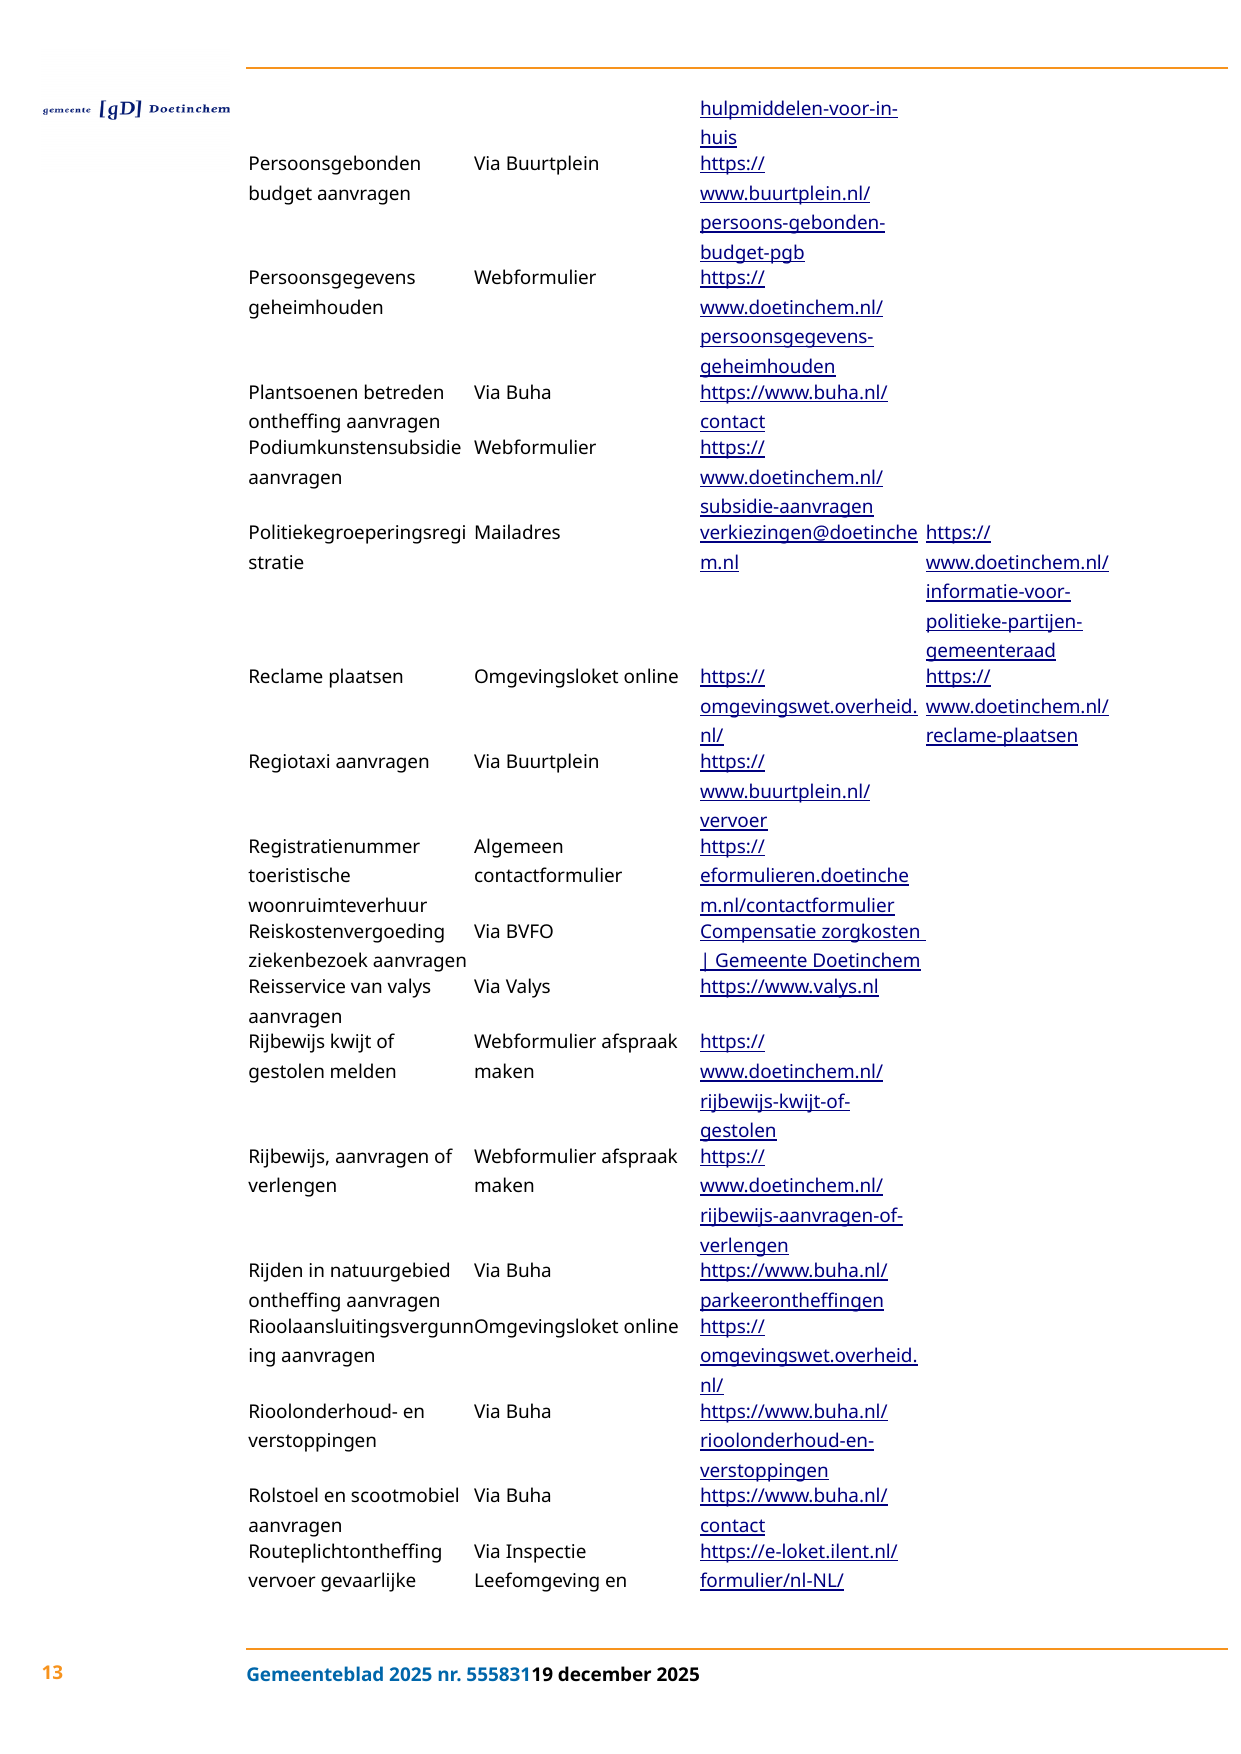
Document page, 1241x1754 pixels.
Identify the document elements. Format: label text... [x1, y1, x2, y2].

table_cell Politiekegroeperingsregistratie [248, 519, 474, 663]
table_cell Via Buurtplein [474, 150, 700, 264]
table_cell [926, 918, 1152, 973]
table_cell Omgevingsloket online [474, 1313, 700, 1398]
table_cell [926, 1483, 1152, 1538]
table_cell Webformulier [474, 265, 700, 379]
table_cell Podiumkunstensubsidie aanvragen [248, 434, 474, 519]
table_cell Omgevingsloket online [474, 663, 700, 748]
table_cell [926, 150, 1152, 264]
table_cell Reiskostenvergoeding ziekenbezoek aanvragen [248, 918, 474, 973]
table_cell [926, 1143, 1152, 1258]
table_cell https://www.doetinchem.nl/informatie-voor-politieke-partijen-gemeenteraad [926, 519, 1152, 663]
table_cell [926, 1538, 1152, 1593]
table_cell [926, 95, 1152, 150]
table_cell [926, 973, 1152, 1029]
table_cell Reisservice van valys aanvragen [248, 973, 474, 1029]
picture [41, 47, 231, 172]
table_cell Mailadres [474, 519, 700, 663]
table_cell hulpmiddelen-voor-in-huis [700, 95, 926, 150]
table_cell [926, 379, 1152, 434]
table_cell [926, 265, 1152, 379]
table_cell Webformulier afspraak maken [474, 1143, 700, 1258]
table_cell verkiezingen@doetinchem.nl [700, 519, 926, 663]
table_cell [926, 1398, 1152, 1483]
table_cell https://www.buha.nl/rioolonderhoud-en-verstoppingen [700, 1398, 926, 1483]
table_cell [926, 1029, 1152, 1143]
table_cell Webformulier afspraak maken [474, 1029, 700, 1143]
table_cell https://www.buurtplein.nl/persoons-gebonden-budget-pgb [700, 150, 926, 264]
table_cell https://e-loket.ilent.nl/formulier/nl-NL/ [700, 1538, 926, 1593]
table_cell https://www.doetinchem.nl/subsidie-aanvragen [700, 434, 926, 519]
table_cell Via BVFO [474, 918, 700, 973]
table_cell [926, 833, 1152, 918]
table_cell Registratienummer toeristische woonruimteverhuur [248, 833, 474, 918]
table_cell [248, 95, 474, 150]
table_cell Regiotaxi aanvragen [248, 748, 474, 833]
table_cell Via Buurtplein [474, 748, 700, 833]
table_cell https://www.buha.nl/contact [700, 379, 926, 434]
table_cell Rijbewijs kwijt of gestolen melden [248, 1029, 474, 1143]
table_cell [926, 1313, 1152, 1398]
table_cell | Gemeente Doetinchem [700, 941, 926, 973]
table_cell [926, 1258, 1152, 1313]
table_cell Via Inspectie Leefomgeving en [474, 1538, 700, 1593]
table_cell Rolstoel en scootmobiel aanvragen [248, 1483, 474, 1538]
table_cell Rijbewijs, aanvragen of verlengen [248, 1143, 474, 1258]
table_cell Persoonsgegevens geheimhouden [248, 265, 474, 379]
table_cell Rioolonderhoud- en verstoppingen [248, 1398, 474, 1483]
table_cell https://www.doetinchem.nl/rijbewijs-aanvragen-of-verlengen [700, 1143, 926, 1258]
table_cell https://www.valys.nl [700, 973, 926, 1029]
table_cell Reclame plaatsen [248, 663, 474, 748]
table_cell https://www.doetinchem.nl/rijbewijs-kwijt-of-gestolen [700, 1029, 926, 1143]
table_cell [474, 95, 700, 150]
table_cell https://omgevingswet.overheid.nl/ [700, 663, 926, 748]
table_cell Via Valys [474, 973, 700, 1029]
table_cell [926, 434, 1152, 519]
table_cell Via Buha [474, 379, 700, 434]
table_cell Via Buha [474, 1398, 700, 1483]
table_cell https://www.buha.nl/contact [700, 1483, 926, 1538]
table_cell https://www.buurtplein.nl/vervoer [700, 748, 926, 833]
table_cell Via Buha [474, 1258, 700, 1313]
table_cell https://www.doetinchem.nl/persoonsgegevens-geheimhouden [700, 265, 926, 379]
table_cell Rijden in natuurgebied ontheffing aanvragen [248, 1258, 474, 1313]
table_cell [926, 748, 1152, 833]
table_cell Webformulier [474, 434, 700, 519]
table_cell Routeplichtontheffing vervoer gevaarlijke [248, 1538, 474, 1593]
table_cell https://www.doetinchem.nl/reclame-plaatsen [926, 663, 1152, 748]
table_cell https://www.buha.nl/parkeerontheffingen [700, 1258, 926, 1313]
table_cell Persoonsgebonden budget aanvragen [248, 150, 474, 264]
table_cell Via Buha [474, 1483, 700, 1538]
table_cell Plantsoenen betreden ontheffing aanvragen [248, 379, 474, 434]
table_cell https://eformulieren.doetinchem.nl/contactformulier [700, 833, 926, 918]
table_cell https://omgevingswet.overheid.nl/ [700, 1313, 926, 1398]
table_cell Rioolaansluitingsvergunning aanvragen [248, 1313, 474, 1398]
table_cell Algemeen contactformulier [474, 833, 700, 918]
table_cell Compensatie zorgkosten [700, 918, 926, 940]
